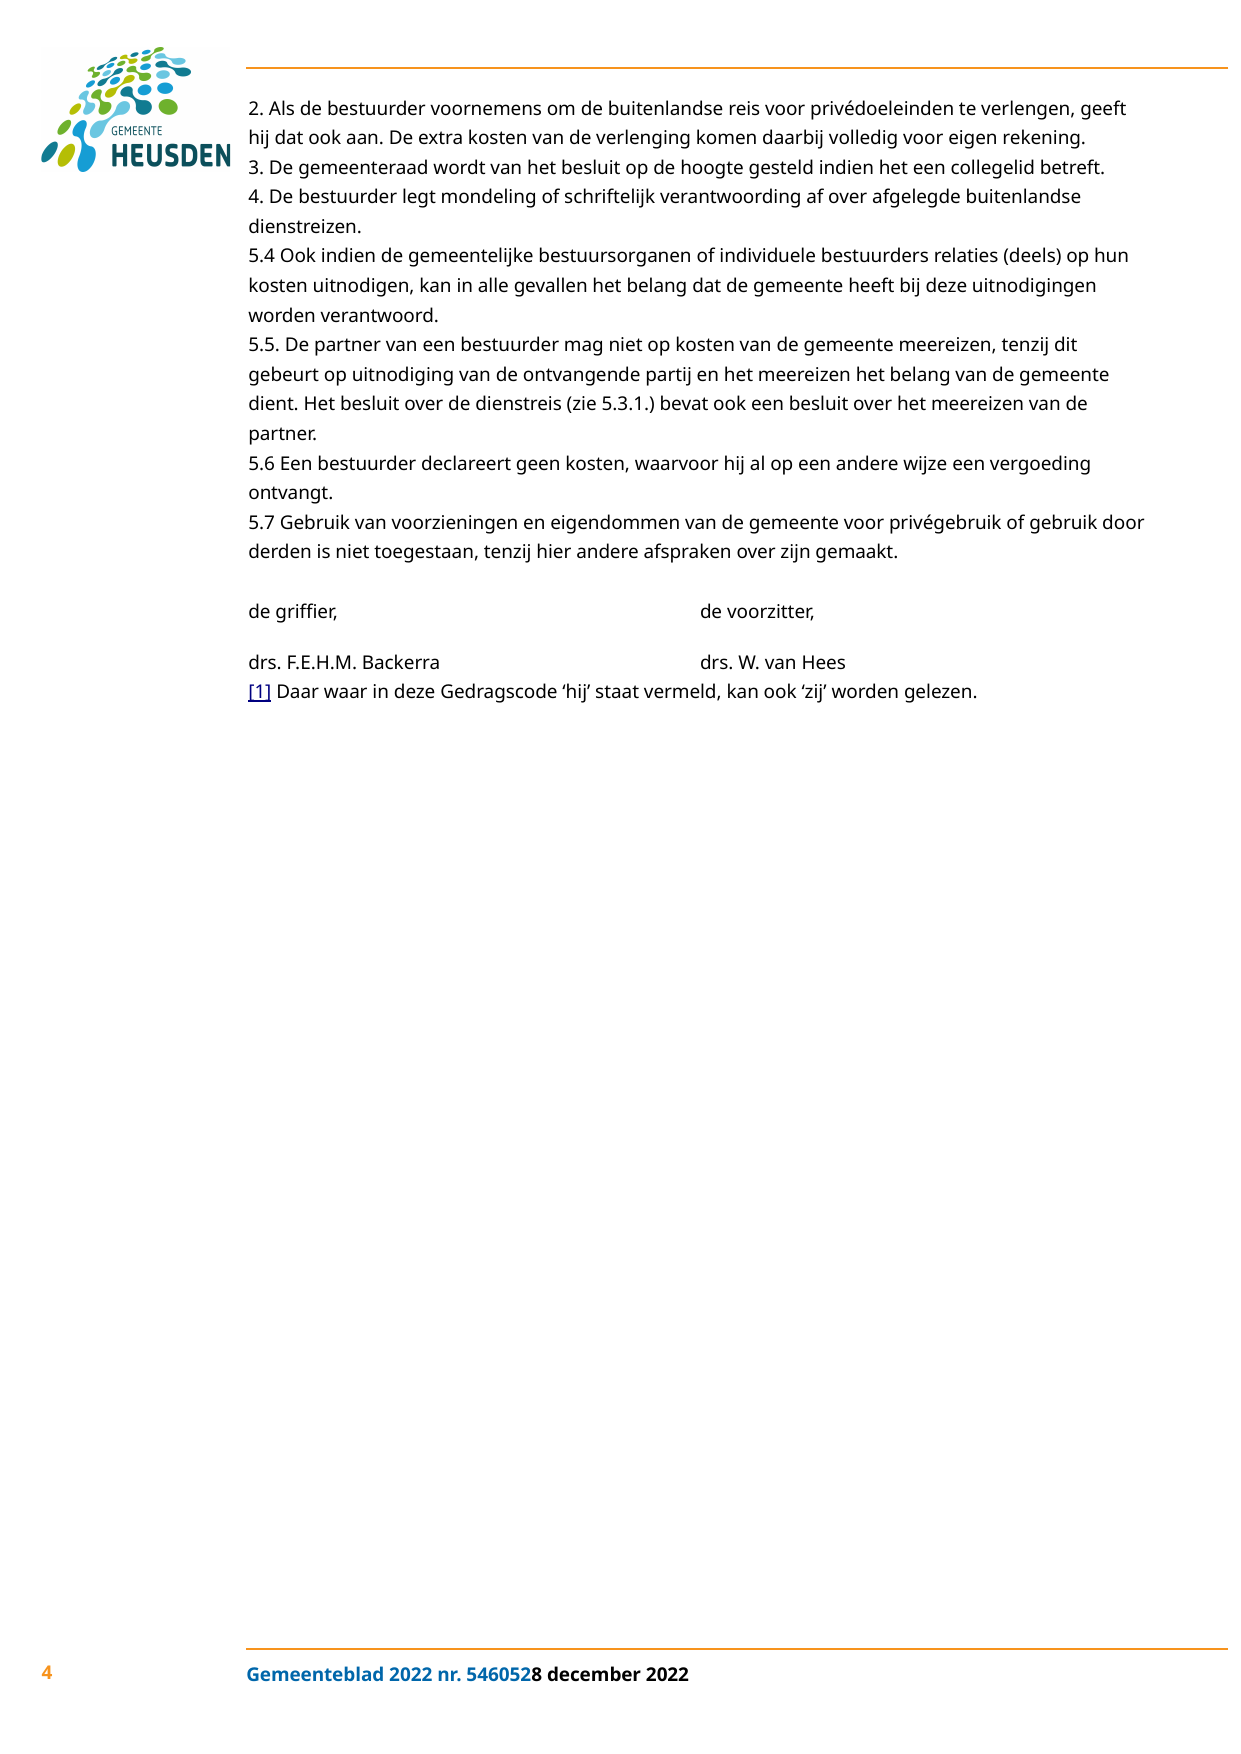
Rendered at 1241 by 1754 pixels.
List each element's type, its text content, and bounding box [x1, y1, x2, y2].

text [1] Daar waar in deze Gedragscode ‘hij’ staat vermeld, kan ook ‘zij’ worden gelezen. [248, 678, 1152, 704]
table_cell drs. W. van Hees [700, 649, 1152, 675]
table_header de voorzitter, [700, 598, 1152, 623]
table_cell [248, 624, 700, 649]
text 5.4 Ook indien de gemeentelijke bestuursorganen of individuele bestuurders relaties (deels) op hun kosten uitnodigen, kan in alle gevallen het belang dat de gemeente heeft bij deze uitnodigingen worden verantwoord. [248, 243, 1152, 328]
text 3. De gemeenteraad wordt van het besluit op de hoogte gesteld indien het een collegelid betreft. [248, 154, 1152, 180]
table_header de griffier, [248, 598, 700, 623]
picture [41, 47, 231, 172]
text 5.5. De partner van een bestuurder mag niet op kosten van de gemeente meereizen, tenzij dit gebeurt op uitnodiging van de ontvangende partij en het meereizen het belang van de gemeente dient. Het besluit over de dienstreis (zie 5.3.1.) bevat ook een besluit over het meereizen van de partner. [248, 331, 1152, 446]
text 2. Als de bestuurder voornemens om de buitenlandse reis voor privédoeleinden te verlengen, geeft hij dat ook aan. De extra kosten van de verlenging komen daarbij volledig voor eigen rekening. [248, 95, 1152, 150]
text 5.6 Een bestuurder declareert geen kosten, waarvoor hij al op een andere wijze een vergoeding ontvangt. [248, 450, 1152, 505]
table_cell [700, 624, 1152, 649]
text 4. De bestuurder legt mondeling of schriftelijk verantwoording af over afgelegde buitenlandse dienstreizen. [248, 183, 1152, 239]
text 5.7 Gebruik van voorzieningen en eigendommen van de gemeente voor privégebruik of gebruik door derden is niet toegestaan, tenzij hier andere afspraken over zijn gemaakt. [248, 509, 1152, 564]
table_cell drs. F.E.H.M. Backerra [248, 649, 700, 675]
